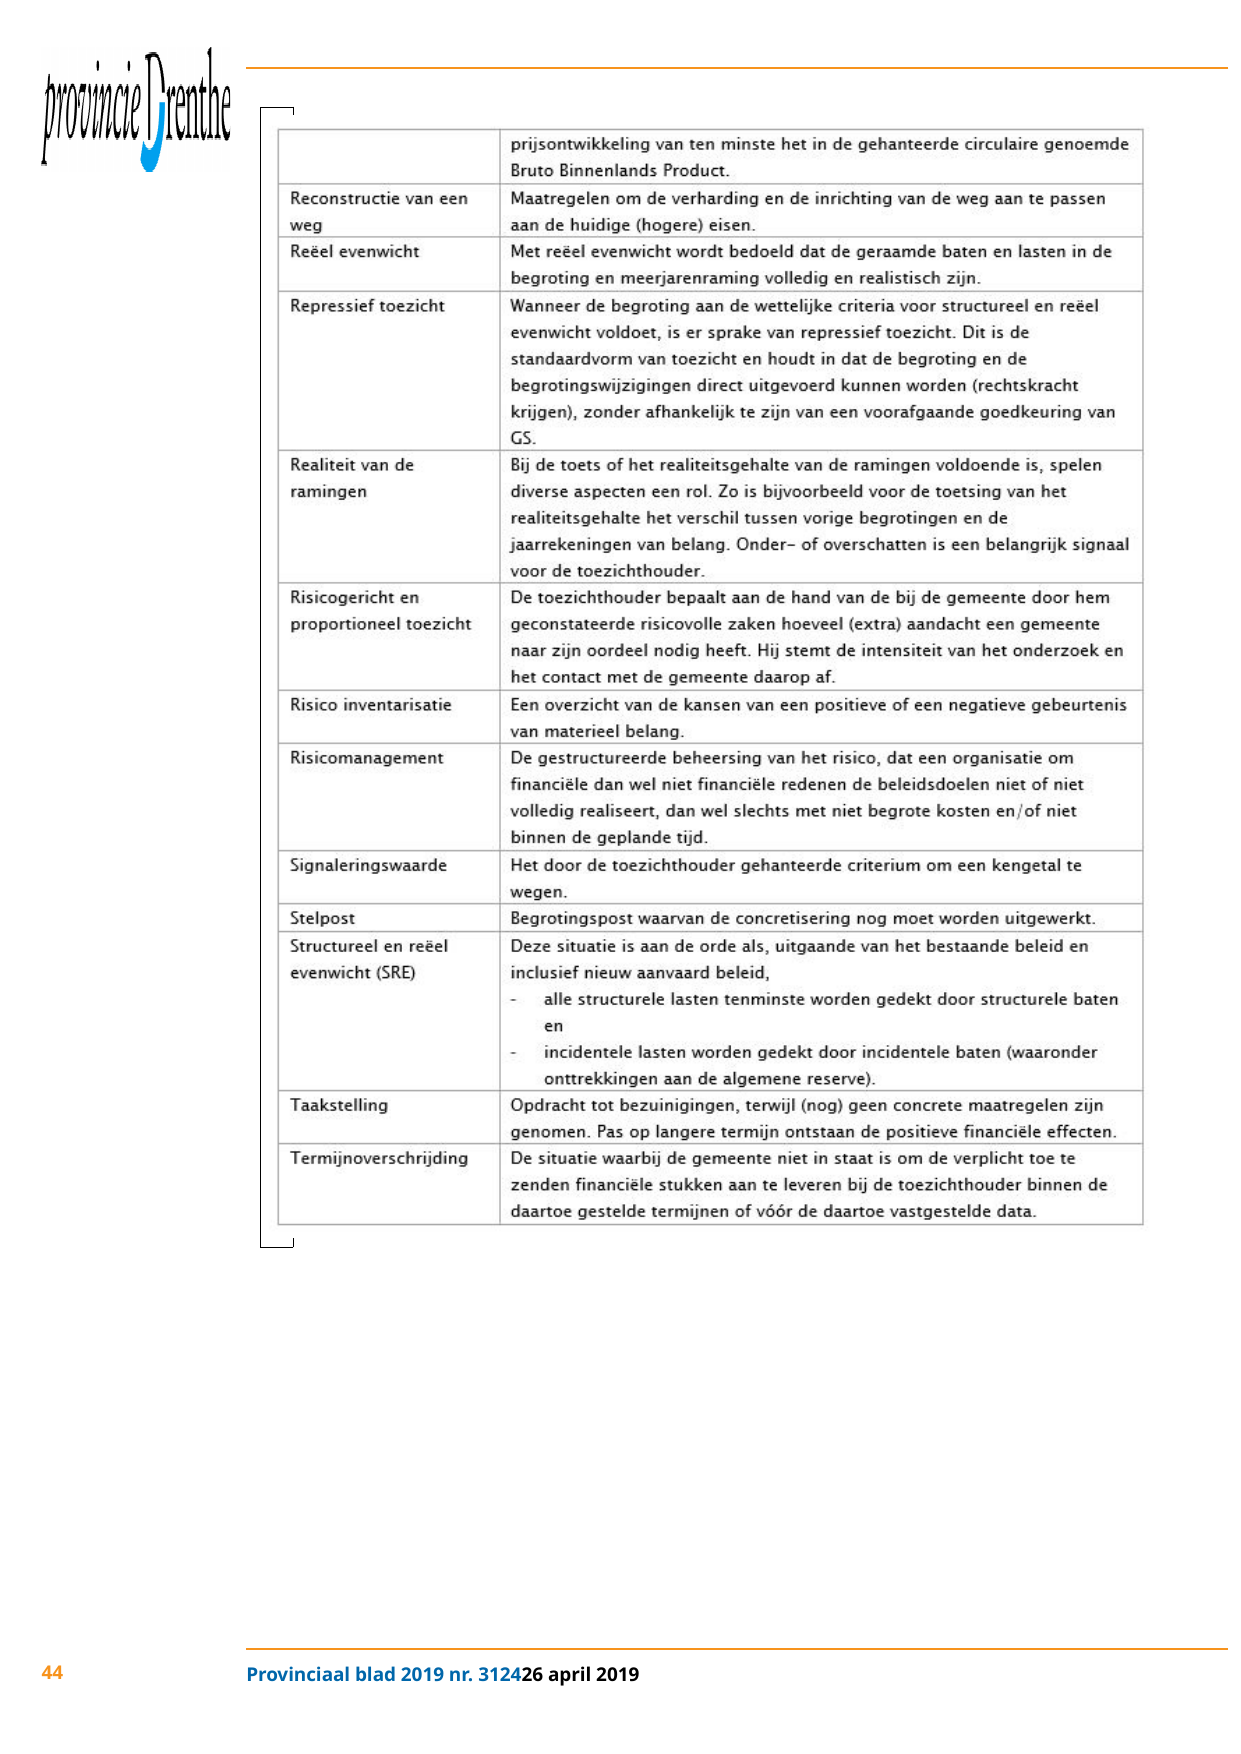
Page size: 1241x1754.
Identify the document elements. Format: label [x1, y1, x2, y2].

picture [268, 115, 1155, 1238]
picture [41, 47, 231, 172]
